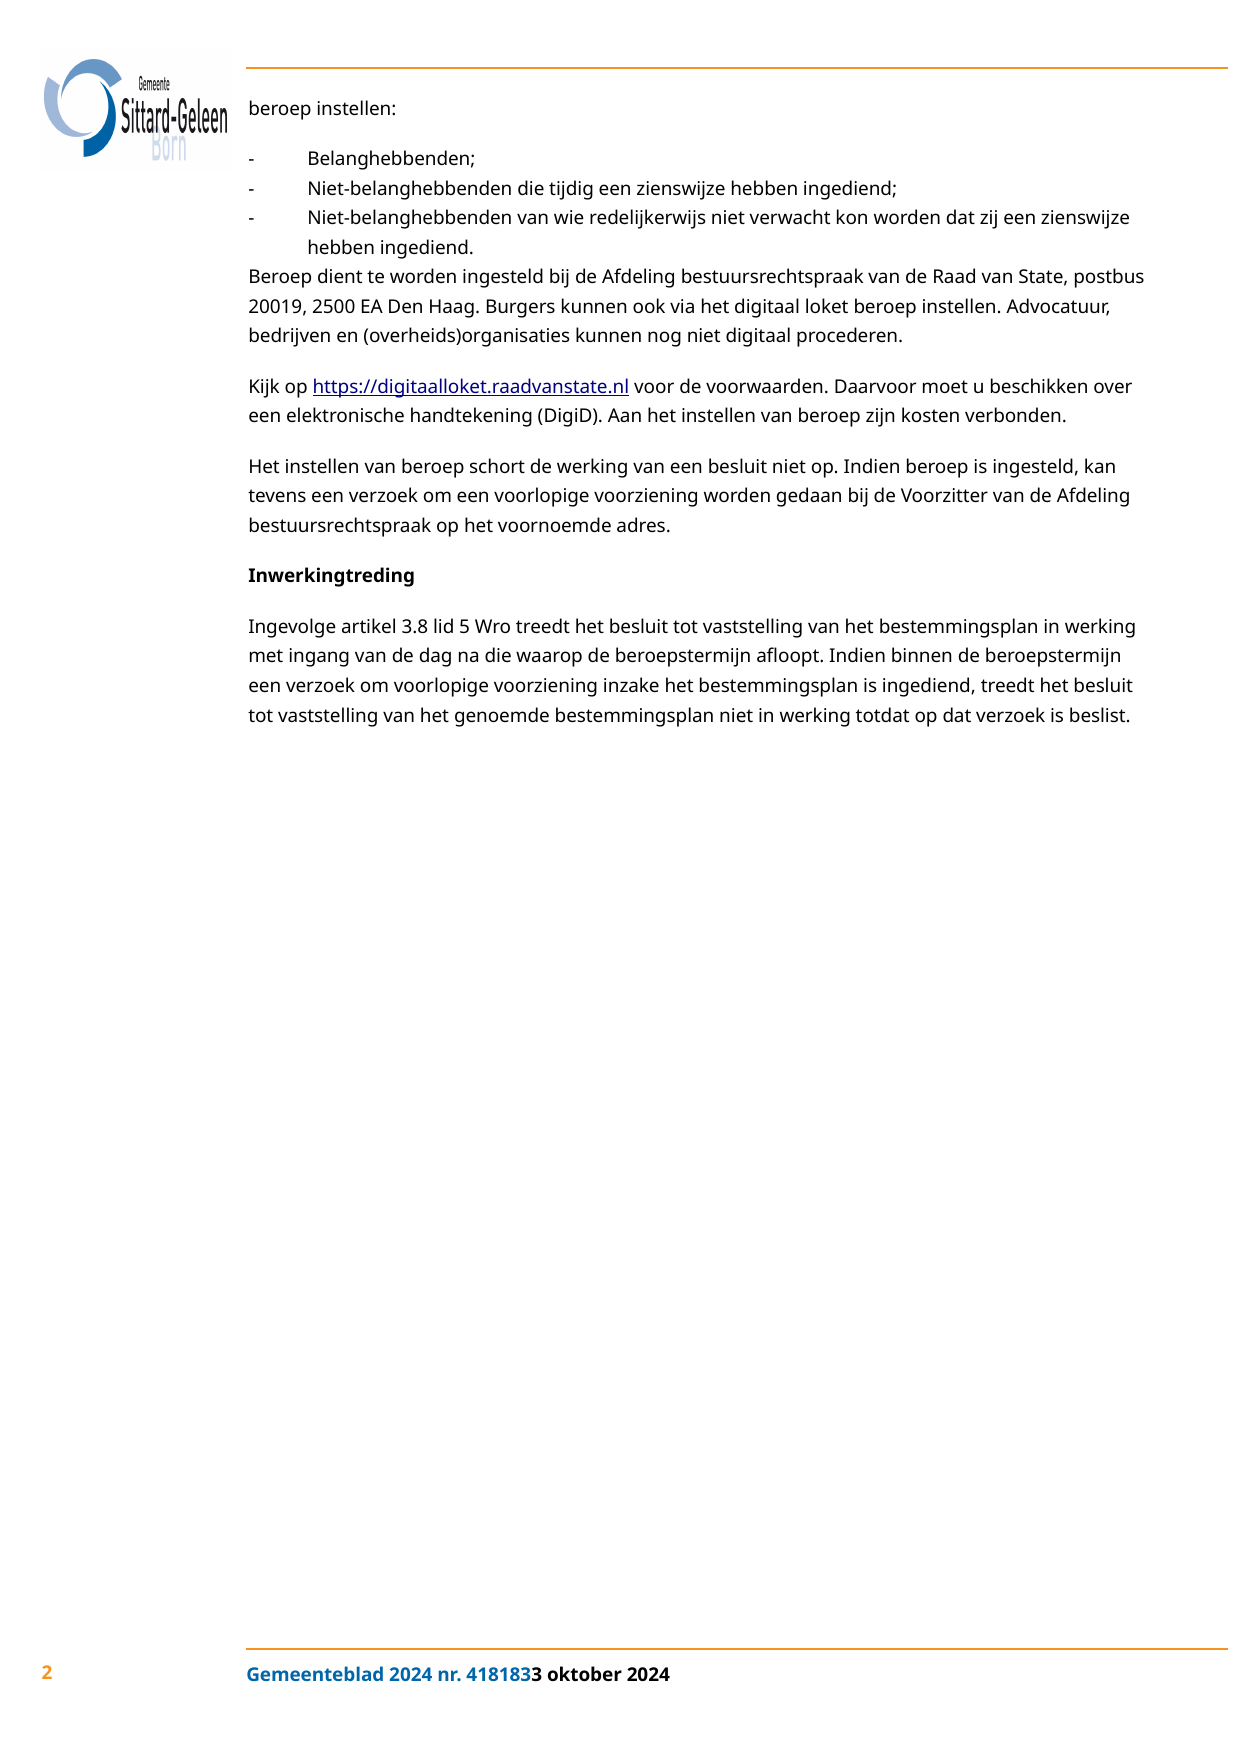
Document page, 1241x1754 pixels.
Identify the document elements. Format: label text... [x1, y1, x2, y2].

list Niet-belanghebbenden die tijdig een zienswijze hebben ingediend; [248, 175, 1152, 201]
list Niet-belanghebbenden van wie redelijkerwijs niet verwacht kon worden dat zij een zienswijze hebben ingediend. [248, 204, 1152, 260]
picture [41, 47, 231, 172]
text Beroep dient te worden ingesteld bij de Afdeling bestuursrechtspraak van de Raad van State, postbus 20019, 2500 EA Den Haag. Burgers kunnen ook via het digitaal loket beroep instellen. Advocatuur, bedrijven en (overheids)organisaties kunnen nog niet digitaal procederen. [248, 263, 1152, 348]
list Belanghebbenden; [248, 145, 1152, 171]
text Inwerkingtreding [248, 563, 1152, 588]
text Kijk op https://digitaalloket.raadvanstate.nl voor de voorwaarden. Daarvoor moet u beschikken over een elektronische handtekening (DigiD). Aan het instellen van beroep zijn kosten verbonden. [248, 373, 1152, 428]
text beroep instellen: [248, 95, 1152, 121]
text Ingevolge artikel 3.8 lid 5 Wro treedt het besluit tot vaststelling van het bestemmingsplan in werking met ingang van de dag na die waarop de beroepstermijn afloopt. Indien binnen de beroepstermijn een verzoek om voorlopige voorziening inzake het bestemmingsplan is ingediend, treedt het besluit tot vaststelling van het genoemde bestemmingsplan niet in werking totdat op dat verzoek is beslist. [248, 613, 1152, 728]
text Het instellen van beroep schort de werking van een besluit niet op. Indien beroep is ingesteld, kan tevens een verzoek om een voorlopige voorziening worden gedaan bij de Voorzitter van de Afdeling bestuursrechtspraak op het voornoemde adres. [248, 453, 1152, 538]
